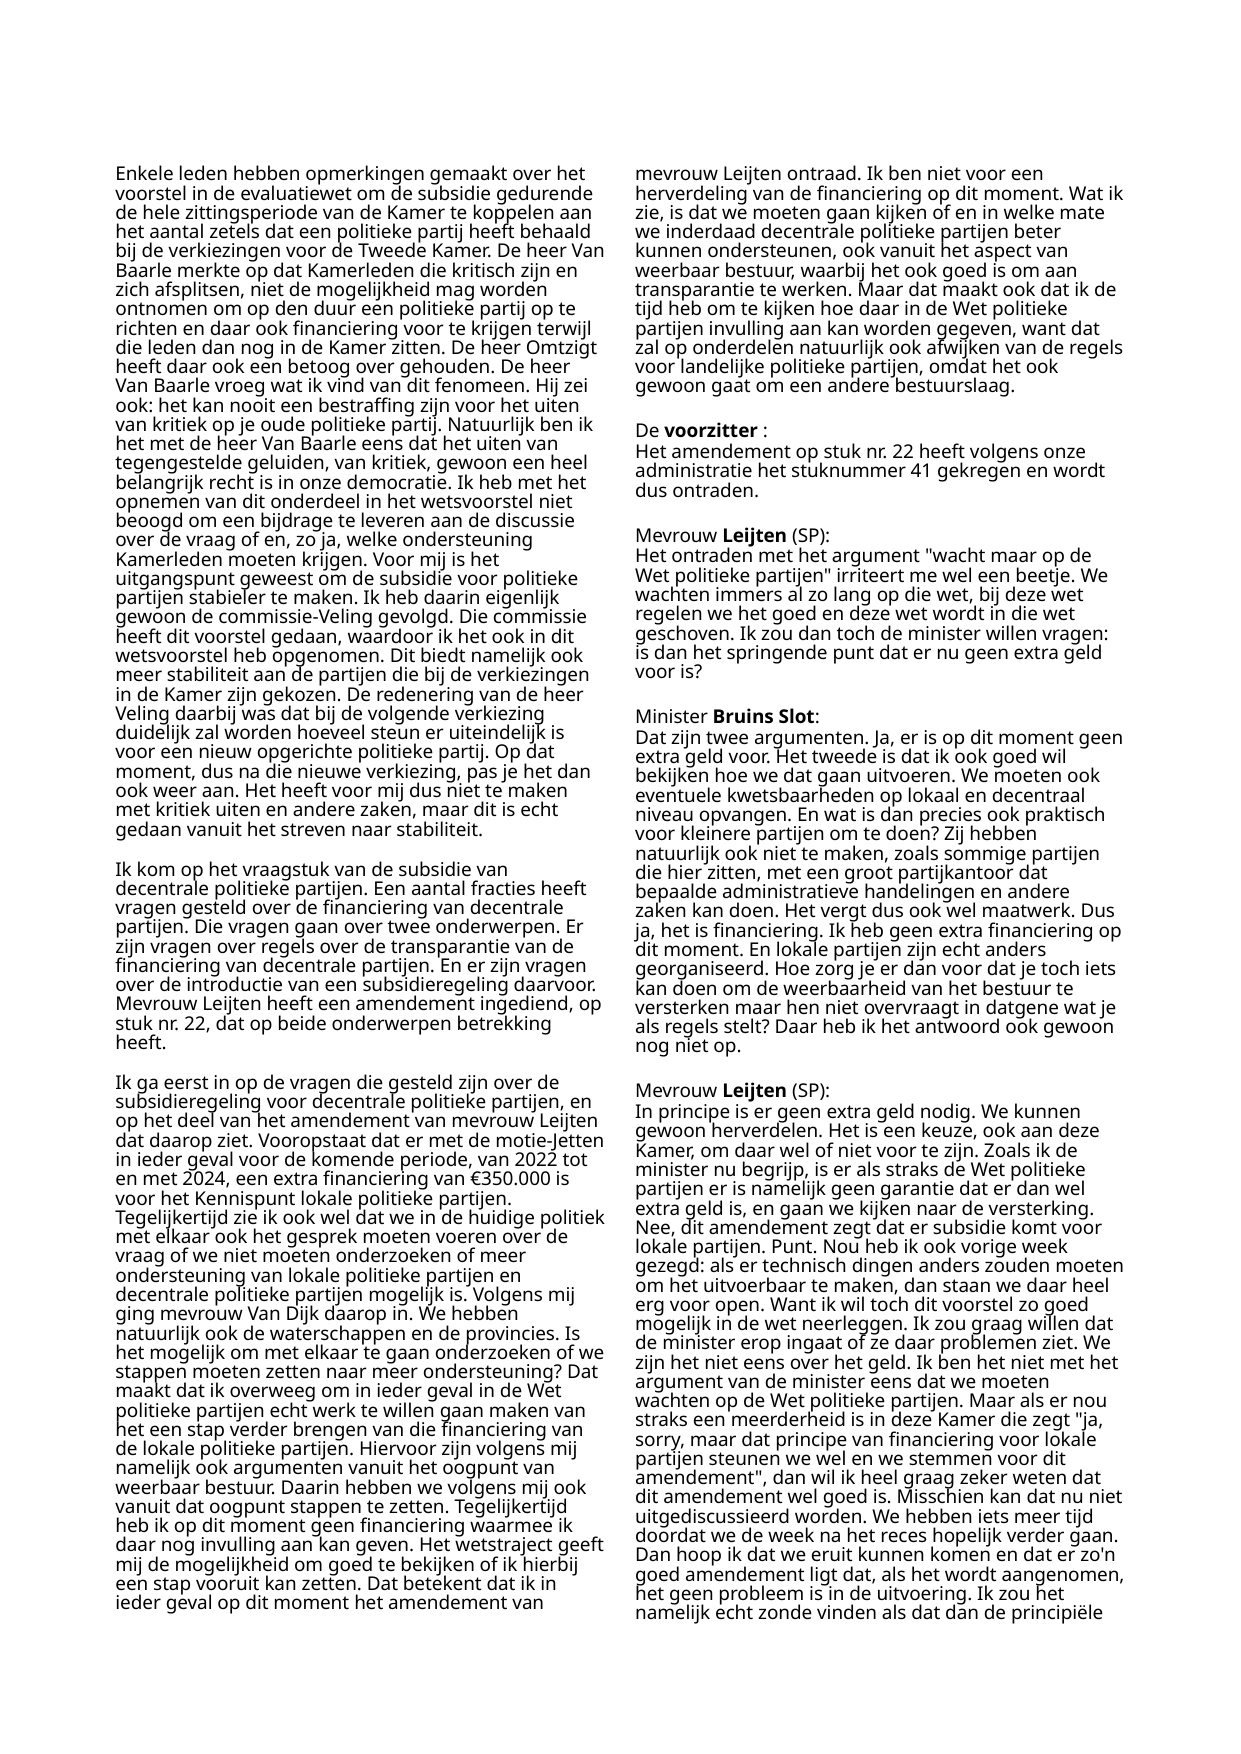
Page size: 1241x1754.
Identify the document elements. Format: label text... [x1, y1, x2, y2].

text Ik ga eerst in op de vragen die gesteld zijn over de subsidieregeling voor decentrale politieke partijen, en op het deel van het amendement van mevrouw Leijten dat daarop ziet. Vooropstaat dat er met de motie-Jetten in ieder geval voor de komende periode, van 2022 tot en met 2024, een extra financiering van €350.000 is voor het Kennispunt lokale politieke partijen. Tegelijkertijd zie ik ook wel dat we in de huidige politiek met elkaar ook het gesprek moeten voeren over de vraag of we niet moeten onderzoeken of meer ondersteuning van lokale politieke partijen en decentrale politieke partijen mogelijk is. Volgens mij ging mevrouw Van Dijk daarop in. We hebben natuurlijk ook de waterschappen en de provincies. Is het mogelijk om met elkaar te gaan onderzoeken of we stappen moeten zetten naar meer ondersteuning? Dat maakt dat ik overweeg om in ieder geval in de Wet politieke partijen echt werk te willen gaan maken van het een stap verder brengen van die financiering van de lokale politieke partijen. Hiervoor zijn volgens mij namelijk ook argumenten vanuit het oogpunt van weerbaar bestuur. Daarin hebben we volgens mij ook vanuit dat oogpunt stappen te zetten. Tegelijkertijd heb ik op dit moment geen financiering waarmee ik daar nog invulling aan kan geven. Het wetstraject geeft mij de mogelijkheid om goed te bekijken of ik hierbij een stap vooruit kan zetten. Dat betekent dat ik in ieder geval op dit moment het amendement van [115, 1074, 605, 1613]
text Minister Bruins Slot: [635, 703, 1125, 729]
text De voorzitter : [635, 417, 1125, 443]
text In principe is er geen extra geld nodig. We kunnen gewoon herverdelen. Het is een keuze, ook aan deze Kamer, om daar wel of niet voor te zijn. Zoals ik de minister nu begrijp, is er als straks de Wet politieke partijen er is namelijk geen garantie dat er dan wel extra geld is, en gaan we kijken naar de versterking. Nee, dit amendement zegt dat er subsidie komt voor lokale partijen. Punt. Nou heb ik ook vorige week gezegd: als er technisch dingen anders zouden moeten om het uitvoerbaar te maken, dan staan we daar heel erg voor open. Want ik wil toch dit voorstel zo goed mogelijk in de wet neerleggen. Ik zou graag willen dat de minister erop ingaat of ze daar problemen ziet. We zijn het niet eens over het geld. Ik ben het niet met het argument van de minister eens dat we moeten wachten op de Wet politieke partijen. Maar als er nou straks een meerderheid is in deze Kamer die zegt "ja, sorry, maar dat principe van financiering voor lokale partijen steunen we wel en we stemmen voor dit amendement", dan wil ik heel graag zeker weten dat dit amendement wel goed is. Misschien kan dat nu niet uitgediscussieerd worden. We hebben iets meer tijd doordat we de week na het reces hopelijk verder gaan. Dan hoop ik dat we eruit kunnen komen en dat er zo'n goed amendement ligt dat, als het wordt aangenomen, het geen probleem is in de uitvoering. Ik zou het namelijk echt zonde vinden als dat dan de principiële [635, 1103, 1125, 1623]
text Dat zijn twee argumenten. Ja, er is op dit moment geen extra geld voor. Het tweede is dat ik ook goed wil bekijken hoe we dat gaan uitvoeren. We moeten ook eventuele kwetsbaarheden op lokaal en decentraal niveau opvangen. En wat is dan precies ook praktisch voor kleinere partijen om te doen? Zij hebben natuurlijk ook niet te maken, zoals sommige partijen die hier zitten, met een groot partijkantoor dat bepaalde administratieve handelingen en andere zaken kan doen. Het vergt dus ook wel maatwerk. Dus ja, het is financiering. Ik heb geen extra financiering op dit moment. En lokale partijen zijn echt anders georganiseerd. Hoe zorg je er dan voor dat je toch iets kan doen om de weerbaarheid van het bestuur te versterken maar hen niet overvraagt in datgene wat je als regels stelt? Daar heb ik het antwoord ook gewoon nog niet op. [635, 729, 1125, 1057]
text Mevrouw Leijten (SP): [635, 522, 1125, 547]
text Ik kom op het vraagstuk van de subsidie van decentrale politieke partijen. Een aantal fracties heeft vragen gesteld over de financiering van decentrale partijen. Die vragen gaan over twee onderwerpen. Er zijn vragen over regels over de transparantie van de financiering van decentrale partijen. En er zijn vragen over de introductie van een subsidieregeling daarvoor. Mevrouw Leijten heeft een amendement ingediend, op stuk nr. 22, dat op beide onderwerpen betrekking heeft. [115, 861, 605, 1053]
text Het ontraden met het argument "wacht maar op de Wet politieke partijen" irriteert me wel een beetje. We wachten immers al zo lang op die wet, bij deze wet regelen we het goed en deze wet wordt in die wet geschoven. Ik zou dan toch de minister willen vragen: is dan het springende punt dat er nu geen extra geld voor is? [635, 547, 1125, 682]
text mevrouw Leijten ontraad. Ik ben niet voor een herverdeling van de financiering op dit moment. Wat ik zie, is dat we moeten gaan kijken of en in welke mate we inderdaad decentrale politieke partijen beter kunnen ondersteunen, ook vanuit het aspect van weerbaar bestuur, waarbij het ook goed is om aan transparantie te werken. Maar dat maakt ook dat ik de tijd heb om te kijken hoe daar in de Wet politieke partijen invulling aan kan worden gegeven, want dat zal op onderdelen natuurlijk ook afwijken van de regels voor landelijke politieke partijen, omdat het ook gewoon gaat om een andere bestuurslaag. [635, 165, 1125, 397]
text Mevrouw Leijten (SP): [635, 1077, 1125, 1103]
text Het amendement op stuk nr. 22 heeft volgens onze administratie het stuknummer 41 gekregen en wordt dus ontraden. [635, 443, 1125, 501]
text Enkele leden hebben opmerkingen gemaakt over het voorstel in de evaluatiewet om de subsidie gedurende de hele zittingsperiode van de Kamer te koppelen aan het aantal zetels dat een politieke partij heeft behaald bij de verkiezingen voor de Tweede Kamer. De heer Van Baarle merkte op dat Kamerleden die kritisch zijn en zich afsplitsen, niet de mogelijkheid mag worden ontnomen om op den duur een politieke partij op te richten en daar ook financiering voor te krijgen terwijl die leden dan nog in de Kamer zitten. De heer Omtzigt heeft daar ook een betoog over gehouden. De heer Van Baarle vroeg wat ik vind van dit fenomeen. Hij zei ook: het kan nooit een bestraffing zijn voor het uiten van kritiek op je oude politieke partij. Natuurlijk ben ik het met de heer Van Baarle eens dat het uiten van tegengestelde geluiden, van kritiek, gewoon een heel belangrijk recht is in onze democratie. Ik heb met het opnemen van dit onderdeel in het wetsvoorstel niet beoogd om een bijdrage te leveren aan de discussie over de vraag of en, zo ja, welke ondersteuning Kamerleden moeten krijgen. Voor mij is het uitgangspunt geweest om de subsidie voor politieke partijen stabieler te maken. Ik heb daarin eigenlijk gewoon de commissie-Veling gevolgd. Die commissie heeft dit voorstel gedaan, waardoor ik het ook in dit wetsvoorstel heb opgenomen. Dit biedt namelijk ook meer stabiliteit aan de partijen die bij de verkiezingen in de Kamer zijn gekozen. De redenering van de heer Veling daarbij was dat bij de volgende verkiezing duidelijk zal worden hoeveel steun er uiteindelijk is voor een nieuw opgerichte politieke partij. Op dat moment, dus na die nieuwe verkiezing, pas je het dan ook weer aan. Het heeft voor mij dus niet te maken met kritiek uiten en andere zaken, maar dit is echt gedaan vanuit het streven naar stabiliteit. [115, 165, 605, 840]
